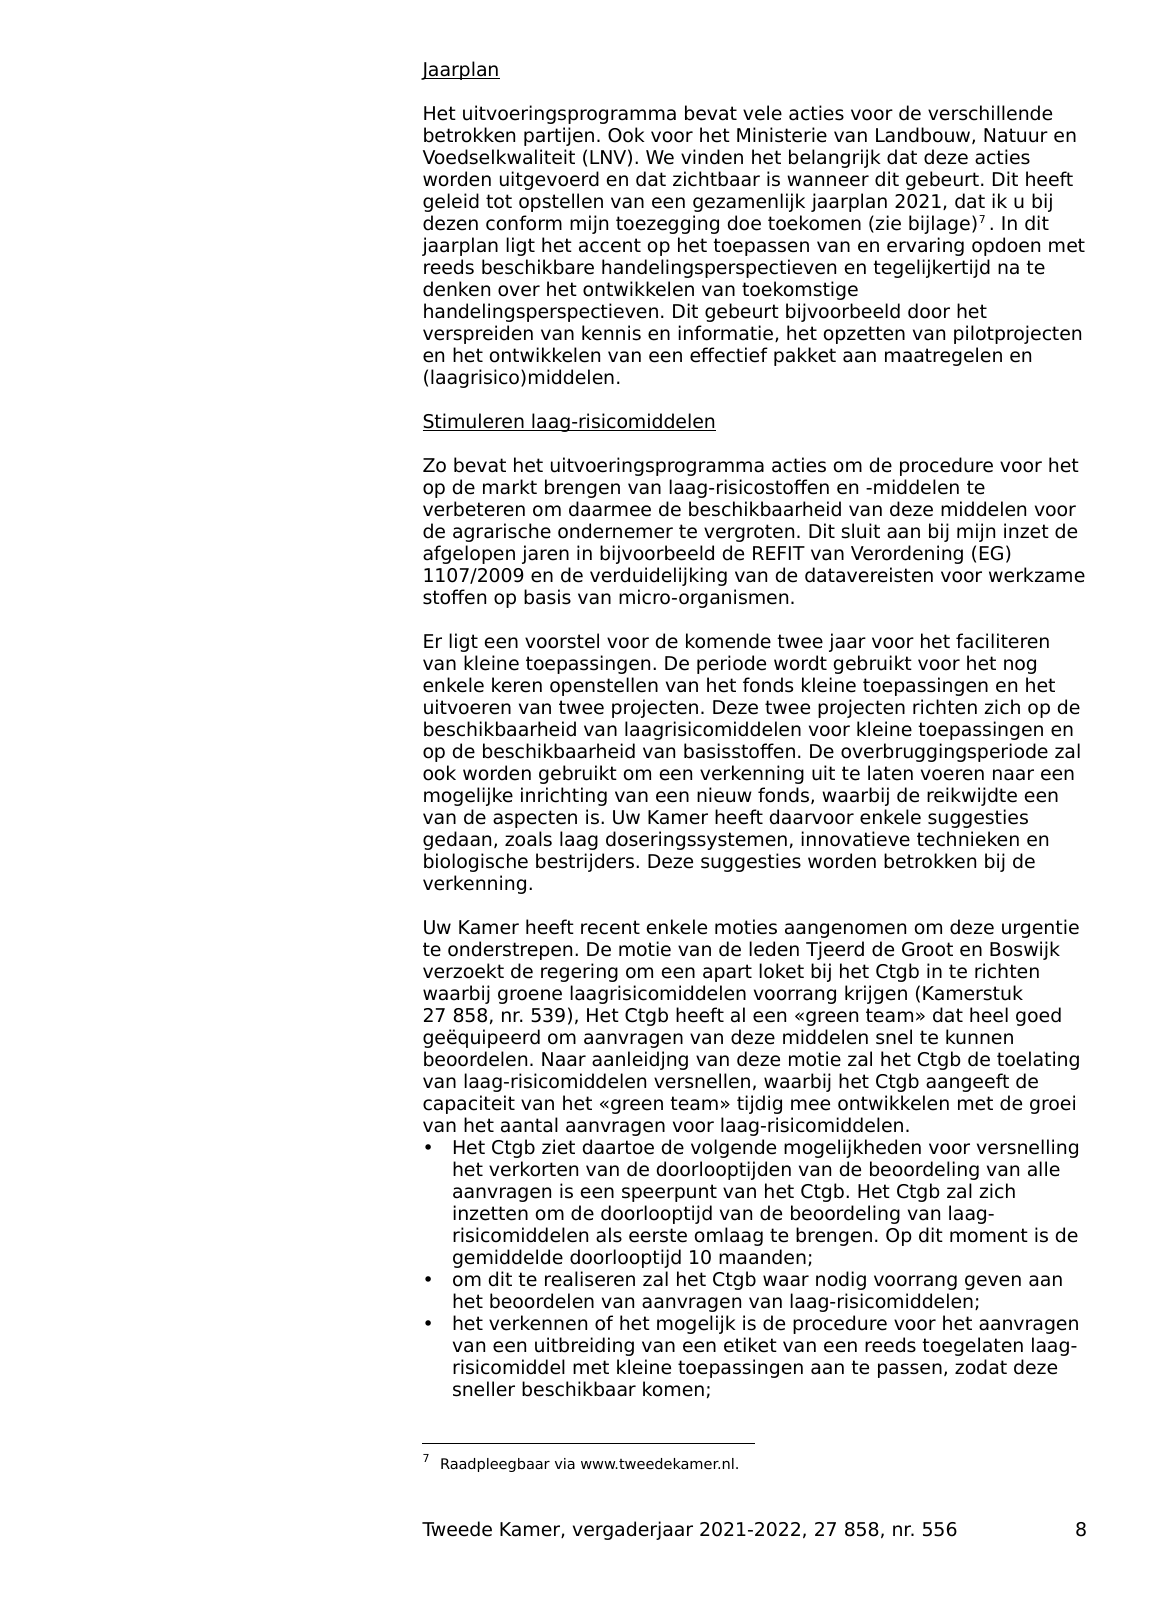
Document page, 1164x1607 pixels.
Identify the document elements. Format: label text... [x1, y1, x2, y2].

text • om dit te realiseren zal het Ctgb waar nodig voorrang geven aan het beoordelen van aanvragen van laag-risicomiddelen; [422, 1269, 1087, 1313]
text • Het Ctgb ziet daartoe de volgende mogelijkheden voor versnelling het verkorten van de doorlooptijden van de beoordeling van alle aanvragen is een speerpunt van het Ctgb. Het Ctgb zal zich inzetten om de doorlooptijd van de beoordeling van laag-risicomiddelen als eerste omlaag te brengen. Op dit moment is de gemiddelde doorlooptijd 10 maanden; [422, 1137, 1087, 1269]
text • het verkennen of het mogelijk is de procedure voor het aanvragen van een uitbreiding van een etiket van een reeds toegelaten laag-risicomiddel met kleine toepassingen aan te passen, zodat deze sneller beschikbaar komen; [422, 1313, 1087, 1401]
text Raadpleegbaar via www.tweedekamer.nl. [422, 1452, 1087, 1474]
subtitle Jaarplan [422, 59, 1087, 81]
text Het uitvoeringsprogramma bevat vele acties voor de verschillende betrokken partijen. Ook voor het Ministerie van Landbouw, Natuur en Voedselkwaliteit (LNV). We vinden het belangrijk dat deze acties worden uitgevoerd en dat zichtbaar is wanneer dit gebeurt. Dit heeft geleid tot opstellen van een gezamenlijk jaarplan 2021, dat ik u bij dezen conform mijn toezegging doe toekomen (zie bijlage). In dit jaarplan ligt het accent op het toepassen van en ervaring opdoen met reeds beschikbare handelingsperspectieven en tegelijkertijd na te denken over het ontwikkelen van toekomstige handelingsperspectieven. Dit gebeurt bijvoorbeeld door het verspreiden van kennis en informatie, het opzetten van pilotprojecten en het ontwikkelen van een effectief pakket aan maatregelen en (laagrisico)middelen. [422, 103, 1087, 389]
subtitle Stimuleren laag-risicomiddelen [422, 411, 1087, 433]
text Zo bevat het uitvoeringsprogramma acties om de procedure voor het op de markt brengen van laag-risicostoffen en -middelen te verbeteren om daarmee de beschikbaarheid van deze middelen voor de agrarische ondernemer te vergroten. Dit sluit aan bij mijn inzet de afgelopen jaren in bijvoorbeeld de REFIT van Verordening (EG) 1107/2009 en de verduidelijking van de datavereisten voor werkzame stoffen op basis van micro-organismen. [422, 455, 1087, 609]
text Er ligt een voorstel voor de komende twee jaar voor het faciliteren van kleine toepassingen. De periode wordt gebruikt voor het nog enkele keren openstellen van het fonds kleine toepassingen en het uitvoeren van twee projecten. Deze twee projecten richten zich op de beschikbaarheid van laagrisicomiddelen voor kleine toepassingen en op de beschikbaarheid van basisstoffen. De overbruggingsperiode zal ook worden gebruikt om een verkenning uit te laten voeren naar een mogelijke inrichting van een nieuw fonds, waarbij de reikwijdte een van de aspecten is. Uw Kamer heeft daarvoor enkele suggesties gedaan, zoals laag doseringssystemen, innovatieve technieken en biologische bestrijders. Deze suggesties worden betrokken bij de verkenning. [422, 631, 1087, 895]
text Uw Kamer heeft recent enkele moties aangenomen om deze urgentie te onderstrepen. De motie van de leden Tjeerd de Groot en Boswijk verzoekt de regering om een apart loket bij het Ctgb in te richten waarbij groene laagrisicomiddelen voorrang krijgen (Kamerstuk 27 858, nr. 539), Het Ctgb heeft al een «green team» dat heel goed geëquipeerd om aanvragen van deze middelen snel te kunnen beoordelen. Naar aanleidjng van deze motie zal het Ctgb de toelating van laag-risicomiddelen versnellen, waarbij het Ctgb aangeeft de capaciteit van het «green team» tijdig mee ontwikkelen met de groei van het aantal aanvragen voor laag-risicomiddelen. [422, 917, 1087, 1137]
